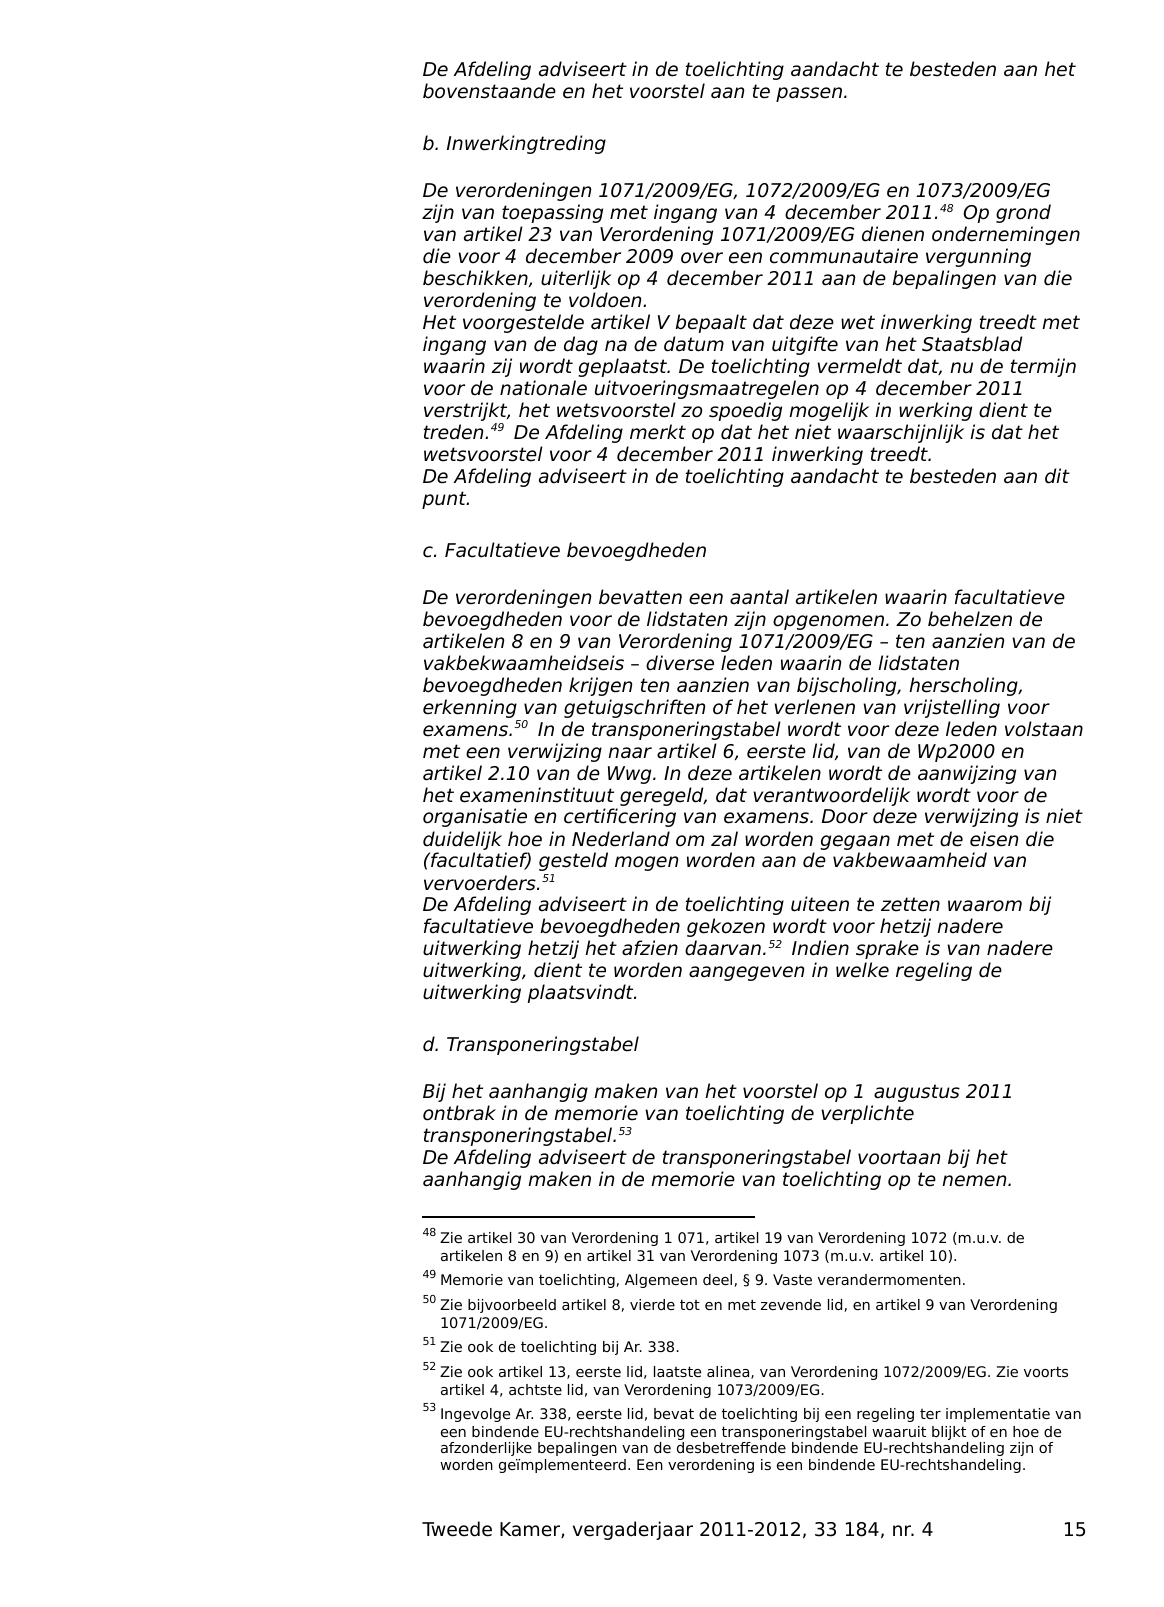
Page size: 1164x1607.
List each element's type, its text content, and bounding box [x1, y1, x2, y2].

text De verordeningen bevatten een aantal artikelen waarin facultatieve bevoegdheden voor de lidstaten zijn opgenomen. Zo behelzen de artikelen 8 en 9 van Verordening 1071/2009/EG – ten aanzien van de vakbekwaamheidseis – diverse leden waarin de lidstaten bevoegdheden krijgen ten aanzien van bijscholing, herscholing, erkenning van getuigschriften of het verlenen van vrijstelling voor examens. In de transponeringstabel wordt voor deze leden volstaan met een verwijzing naar artikel 6, eerste lid, van de Wp2000 en artikel 2.10 van de Wwg. In deze artikelen wordt de aanwijzing van het exameninstituut geregeld, dat verantwoordelijk wordt voor de organisatie en certificering van examens. Door deze verwijzing is niet duidelijk hoe in Nederland om zal worden gegaan met de eisen die (facultatief) gesteld mogen worden aan de vakbewaamheid van vervoerders. [422, 587, 1087, 894]
text De Afdeling adviseert in de toelichting aandacht te besteden aan dit punt. [422, 466, 1087, 510]
text Memorie van toelichting, Algemeen deel, § 9. Vaste verandermomenten. [422, 1268, 1087, 1290]
text Het voorgestelde artikel V bepaalt dat deze wet inwerking treedt met ingang van de dag na de datum van uitgifte van het Staatsblad waarin zij wordt geplaatst. De toelichting vermeldt dat, nu de termijn voor de nationale uitvoeringsmaatregelen op 4 december 2011 verstrijkt, het wetsvoorstel zo spoedig mogelijk in werking dient te treden. De Afdeling merkt op dat het niet waarschijnlijk is dat het wetsvoorstel voor 4 december 2011 inwerking treedt. [422, 312, 1087, 466]
text Ingevolge Ar. 338, eerste lid, bevat de toelichting bij een regeling ter implementatie van een bindende EU-rechtshandeling een transponeringstabel waaruit blijkt of en hoe de afzonderlijke bepalingen van de desbetreffende bindende EU-rechtshandeling zijn of worden geïmplementeerd. Een verordening is een bindende EU-rechtshandeling. [422, 1402, 1087, 1474]
text De verordeningen 1071/2009/EG, 1072/2009/EG en 1073/2009/EG zijn van toepassing met ingang van 4 december 2011. Op grond van artikel 23 van Verordening 1071/2009/EG dienen ondernemingen die voor 4 december 2009 over een communautaire vergunning beschikken, uiterlijk op 4 december 2011 aan de bepalingen van die verordening te voldoen. [422, 180, 1087, 312]
text Zie artikel 30 van Verordening 1 071, artikel 19 van Verordening 1072 (m.u.v. de artikelen 8 en 9) en artikel 31 van Verordening 1073 (m.u.v. artikel 10). [422, 1226, 1087, 1265]
subtitle b. Inwerkingtreding [422, 133, 1087, 155]
text De Afdeling adviseert in de toelichting uiteen te zetten waarom bij facultatieve bevoegdheden gekozen wordt voor hetzij nadere uitwerking hetzij het afzien daarvan. Indien sprake is van nadere uitwerking, dient te worden aangegeven in welke regeling de uitwerking plaatsvindt. [422, 894, 1087, 1004]
subtitle c. Facultatieve bevoegdheden [422, 540, 1087, 562]
text De Afdeling adviseert de transponeringstabel voortaan bij het aanhangig maken in de memorie van toelichting op te nemen. [422, 1147, 1087, 1191]
text Bij het aanhangig maken van het voorstel op 1 augustus 2011 ontbrak in de memorie van toelichting de verplichte transponeringstabel. [422, 1081, 1087, 1147]
text Zie ook artikel 13, eerste lid, laatste alinea, van Verordening 1072/2009/EG. Zie voorts artikel 4, achtste lid, van Verordening 1073/2009/EG. [422, 1360, 1087, 1399]
text Zie bijvoorbeeld artikel 8, vierde tot en met zevende lid, en artikel 9 van Verordening 1071/2009/EG. [422, 1293, 1087, 1332]
text Zie ook de toelichting bij Ar. 338. [422, 1335, 1087, 1357]
subtitle d. Transponeringstabel [422, 1034, 1087, 1056]
text De Afdeling adviseert in de toelichting aandacht te besteden aan het bovenstaande en het voorstel aan te passen. [422, 59, 1087, 103]
